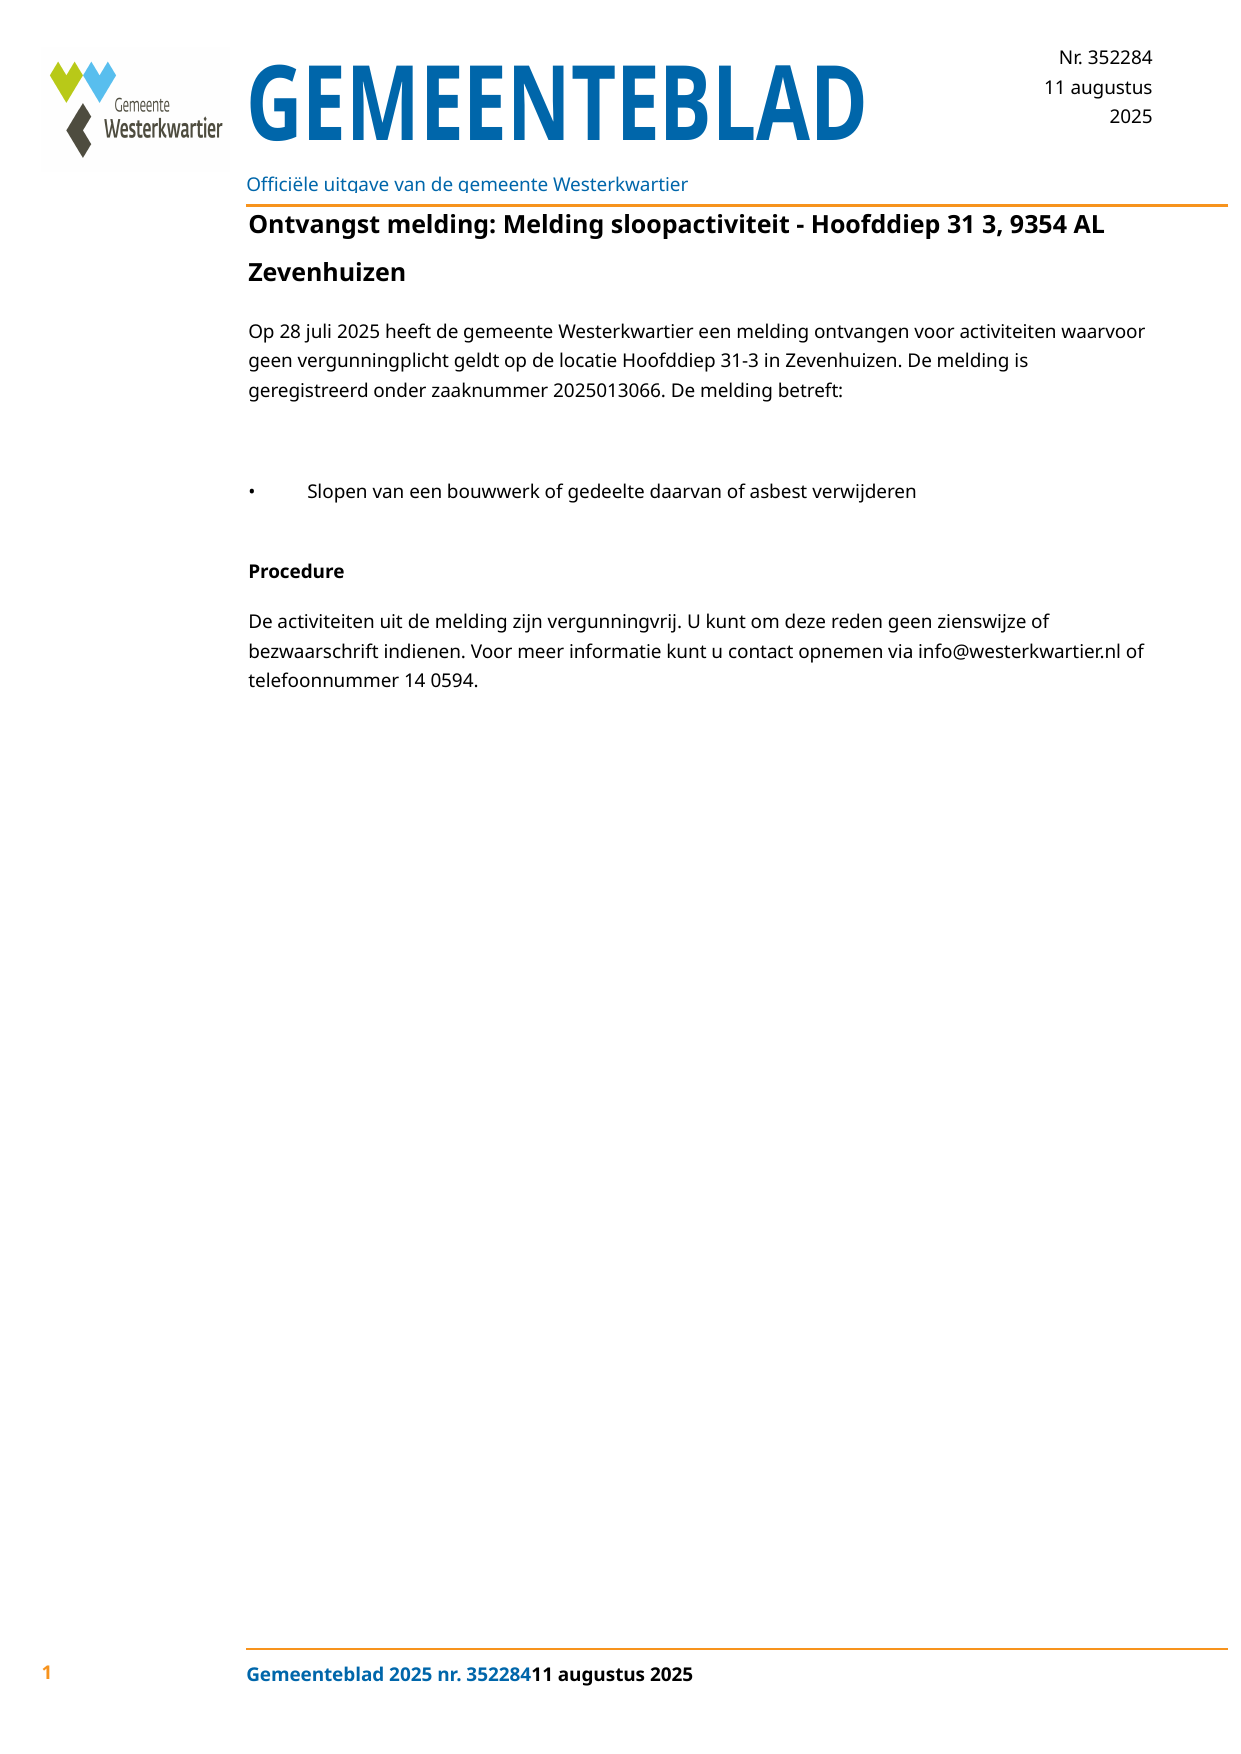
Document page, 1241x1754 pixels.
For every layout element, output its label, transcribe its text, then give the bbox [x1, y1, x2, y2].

text Ontvangst melding: Melding sloopactiviteit - Hoofddiep 31 3, 9354 AL Zevenhuizen [248, 207, 1152, 288]
text De activiteiten uit de melding zijn vergunningvrij. U kunt om deze reden geen zienswijze of bezwaarschrift indienen. Voor meer informatie kunt u contact opnemen via info@westerkwartier.nl of telefoonnummer 14 0594. [248, 608, 1152, 693]
picture [41, 47, 231, 172]
text Procedure [248, 558, 1152, 584]
list Slopen van een bouwwerk of gedeelte daarvan of asbest verwijderen [248, 478, 1152, 504]
text Op 28 juli 2025 heeft de gemeente Westerkwartier een melding ontvangen voor activiteiten waarvoor geen vergunningplicht geldt op de locatie Hoofddiep 31-3 in Zevenhuizen. De melding is geregistreerd onder zaaknummer 2025013066. De melding betreft: [248, 318, 1152, 403]
